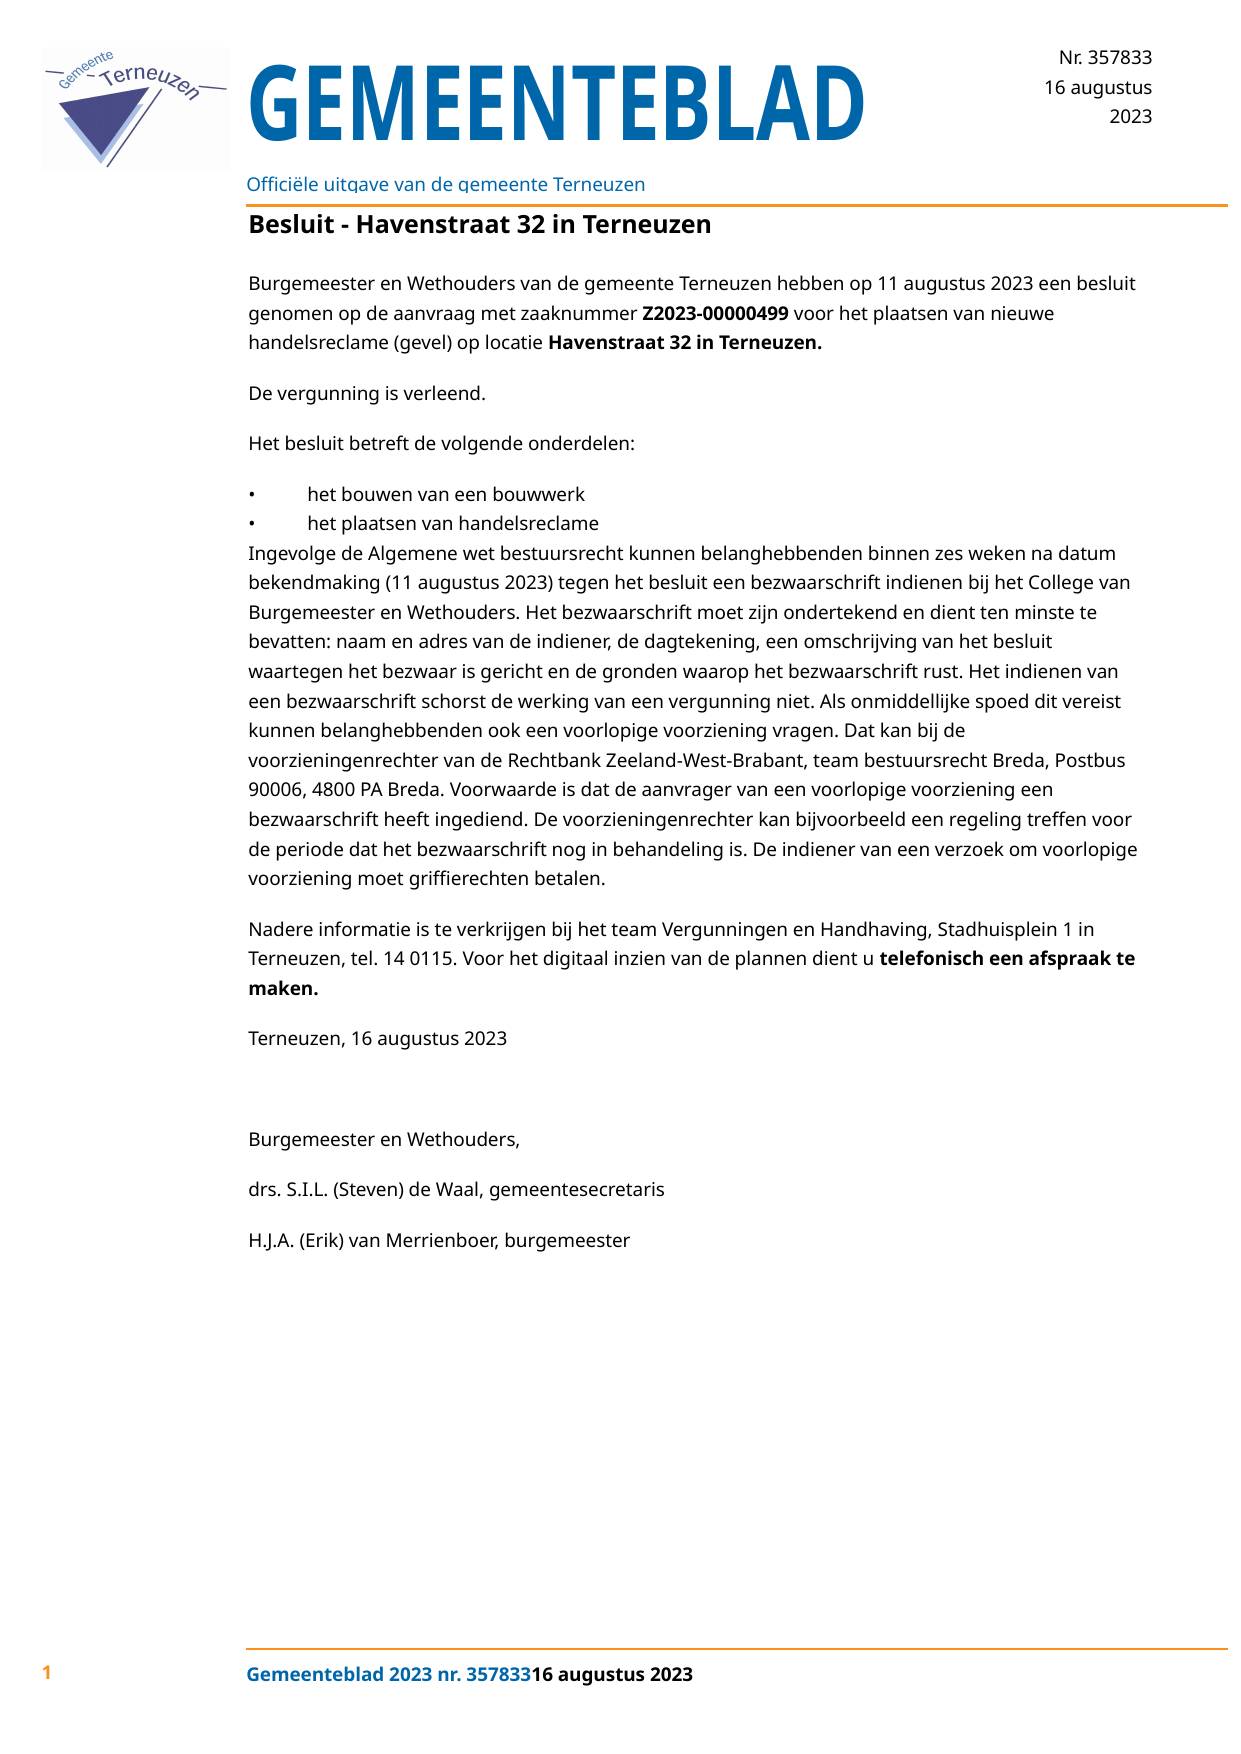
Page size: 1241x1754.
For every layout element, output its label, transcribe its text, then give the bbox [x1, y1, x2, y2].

text Burgemeester en Wethouders van de gemeente Terneuzen hebben op 11 augustus 2023 een besluit genomen op de aanvraag met zaaknummer Z2023-00000499 voor het plaatsen van nieuwe handelsreclame (gevel) op locatie Havenstraat 32 in Terneuzen. [248, 270, 1152, 355]
text Het besluit betreft de volgende onderdelen: [248, 430, 1152, 456]
text Terneuzen, 16 augustus 2023 [248, 1025, 1152, 1051]
text H.J.A. (Erik) van Merrienboer, burgemeester [248, 1227, 1152, 1253]
text Burgemeester en Wethouders, [248, 1126, 1152, 1152]
text De vergunning is verleend. [248, 380, 1152, 406]
text Besluit - Havenstraat 32 in Terneuzen [248, 207, 1152, 241]
picture [41, 47, 231, 172]
text drs. S.I.L. (Steven) de Waal, gemeentesecretaris [248, 1177, 1152, 1202]
list het bouwen van een bouwwerk [248, 481, 1152, 506]
list het plaatsen van handelsreclame [248, 510, 1152, 536]
text Ingevolge de Algemene wet bestuursrecht kunnen belanghebbenden binnen zes weken na datum bekendmaking (11 augustus 2023) tegen het besluit een bezwaarschrift indienen bij het College van Burgemeester en Wethouders. Het bezwaarschrift moet zijn ondertekend en dient ten minste te bevatten: naam en adres van de indiener, de dagtekening, een omschrijving van het besluit waartegen het bezwaar is gericht en de gronden waarop het bezwaarschrift rust. Het indienen van een bezwaarschrift schorst de werking van een vergunning niet. Als onmiddellijke spoed dit vereist kunnen belanghebbenden ook een voorlopige voorziening vragen. Dat kan bij de voorzieningenrechter van de Rechtbank Zeeland-West-Brabant, team bestuursrecht Breda, Postbus 90006, 4800 PA Breda. Voorwaarde is dat de aanvrager van een voorlopige voorziening een bezwaarschrift heeft ingediend. De voorzieningenrechter kan bijvoorbeeld een regeling treffen voor de periode dat het bezwaarschrift nog in behandeling is. De indiener van een verzoek om voorlopige voorziening moet griffierechten betalen. [248, 540, 1152, 891]
text Nadere informatie is te verkrijgen bij het team Vergunningen en Handhaving, Stadhuisplein 1 in Terneuzen, tel. 14 0115. Voor het digitaal inzien van de plannen dient u telefonisch een afspraak te maken. [248, 916, 1152, 1001]
